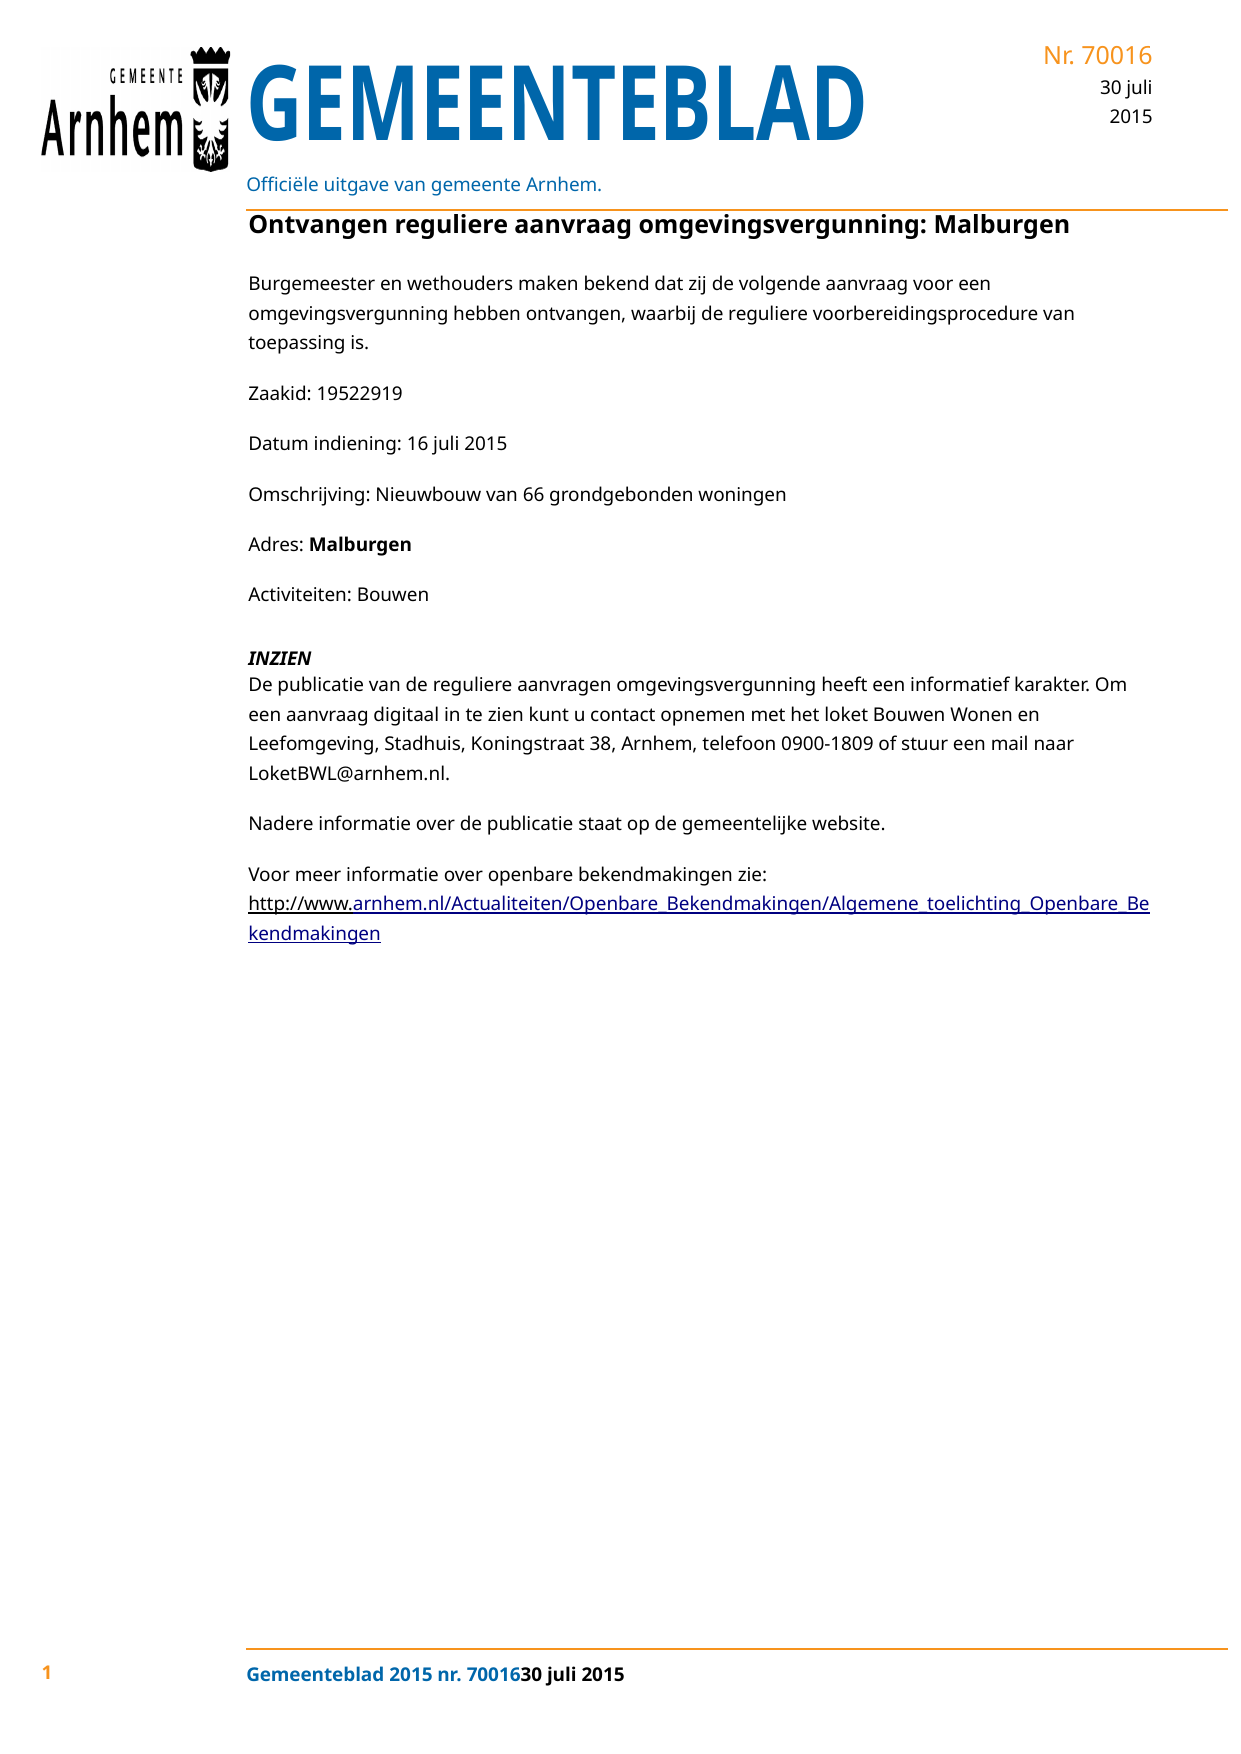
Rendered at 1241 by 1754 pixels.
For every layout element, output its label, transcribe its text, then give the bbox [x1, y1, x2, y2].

text Omschrijving: Nieuwbouw van 66 grondgebonden woningen [248, 481, 1152, 506]
text Zaakid: 19522919 [248, 380, 1152, 406]
text Activiteiten: Bouwen [248, 582, 1152, 607]
text Adres: Malburgen [248, 531, 1152, 557]
picture [41, 47, 231, 172]
text Burgemeester en wethouders maken bekend dat zij de volgende aanvraag voor een omgevingsvergunning hebben ontvangen, waarbij de reguliere voorbereidingsprocedure van toepassing is. [248, 270, 1152, 355]
text Voor meer informatie over openbare bekendmakingen zie: http://www.arnhem.nl/Actualiteiten/Openbare_Bekendmakingen/Algemene_toelichting_Openbare_Bekendmakingen [248, 861, 1152, 946]
text Ontvangen reguliere aanvraag omgevingsvergunning: Malburgen [248, 211, 1152, 241]
text Datum indiening: 16 juli 2015 [248, 430, 1152, 456]
text INZIEN [248, 646, 1152, 671]
text De publicatie van de reguliere aanvragen omgevingsvergunning heeft een informatief karakter. Om een aanvraag digitaal in te zien kunt u contact opnemen met het loket Bouwen Wonen en Leefomgeving, Stadhuis, Koningstraat 38, Arnhem, telefoon 0900-1809 of stuur een mail naar LoketBWL@arnhem.nl. [248, 671, 1152, 786]
text Nadere informatie over de publicatie staat op de gemeentelijke website. [248, 810, 1152, 836]
